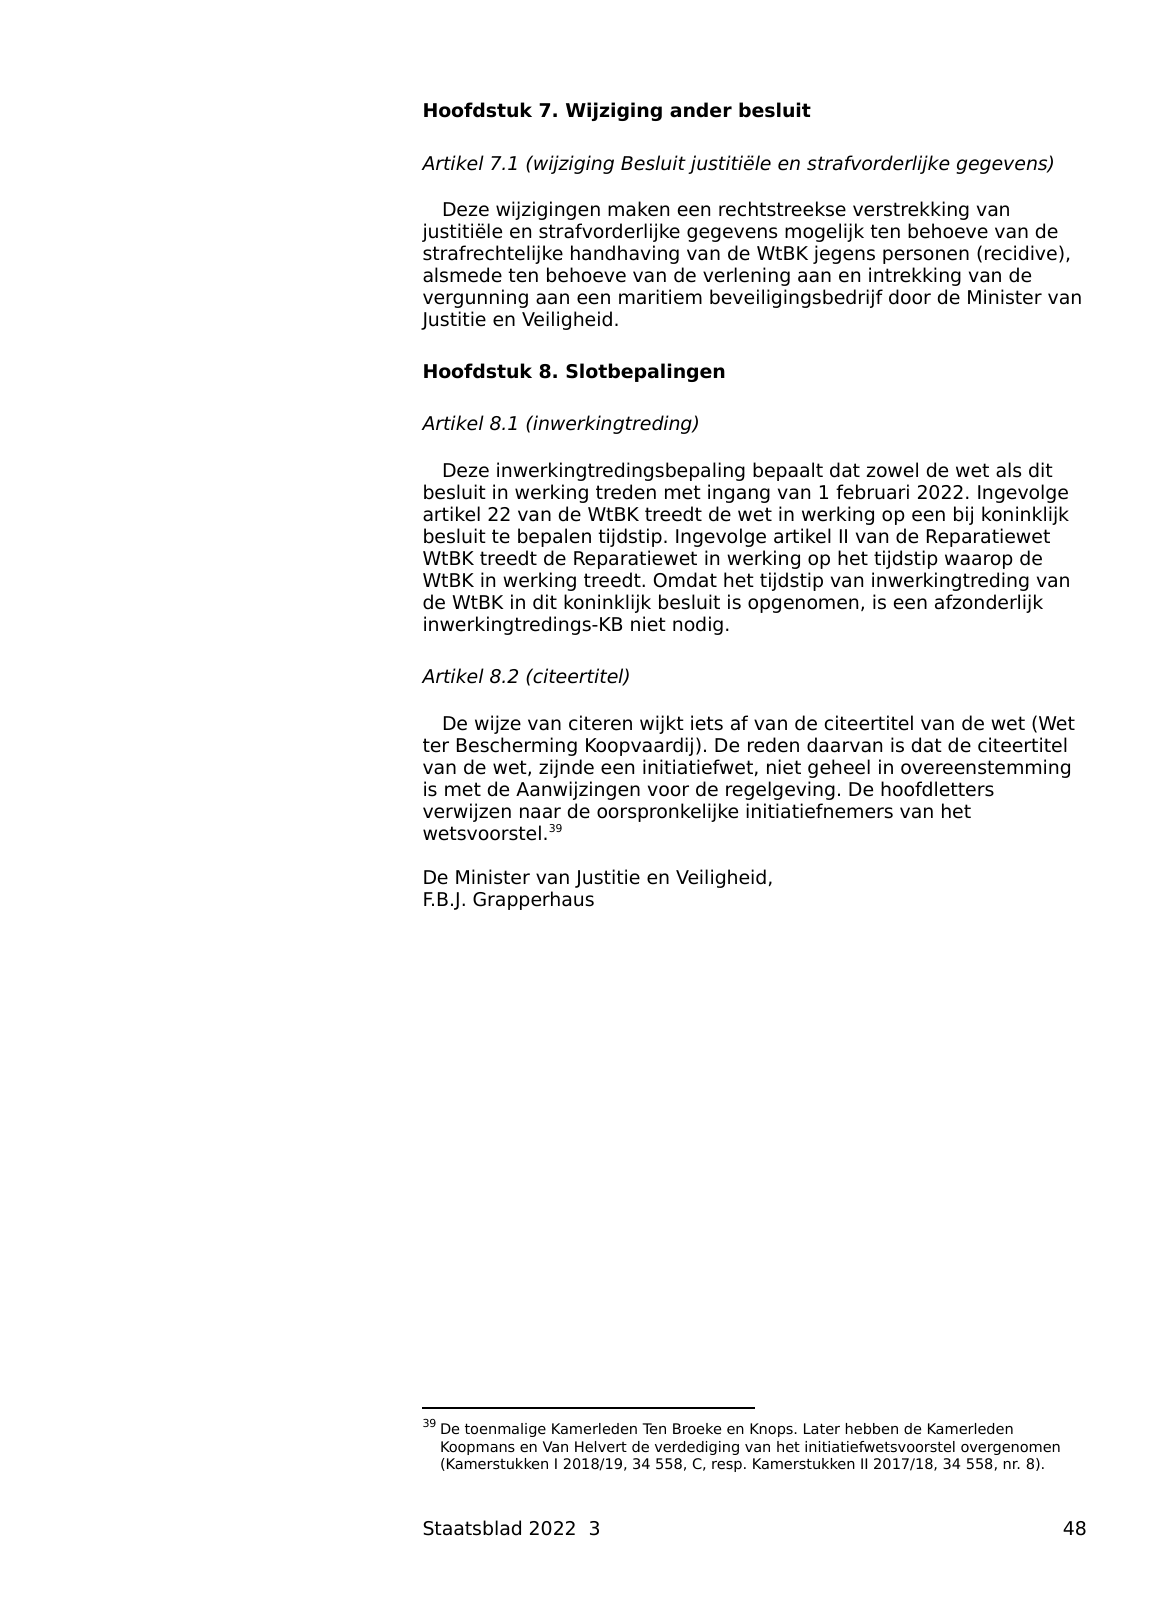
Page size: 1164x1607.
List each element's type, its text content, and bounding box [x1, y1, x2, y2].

subtitle Artikel 8.2 (citeertitel) [422, 666, 1087, 688]
text Deze wijzigingen maken een rechtstreekse verstrekking van justitiële en strafvorderlijke gegevens mogelijk ten behoeve van de strafrechtelijke handhaving van de WtBK jegens personen (recidive), alsmede ten behoeve van de verlening aan en intrekking van de vergunning aan een maritiem beveiligingsbedrijf door de Minister van Justitie en Veiligheid. [422, 199, 1087, 331]
subtitle Artikel 7.1 (wijziging Besluit justitiële en strafvorderlijke gegevens) [422, 152, 1087, 174]
subtitle Hoofdstuk 7. Wijziging ander besluit [422, 100, 1087, 122]
text De toenmalige Kamerleden Ten Broeke en Knops. Later hebben de Kamerleden Koopmans en Van Helvert de verdediging van het initiatiefwetsvoorstel overgenomen (Kamerstukken I 2018/19, 34 558, C, resp. Kamerstukken II 2017/18, 34 558, nr. 8). [422, 1417, 1087, 1473]
subtitle Hoofdstuk 8. Slotbepalingen [422, 361, 1087, 383]
text De wijze van citeren wijkt iets af van de citeertitel van de wet (Wet ter Bescherming Koopvaardij). De reden daarvan is dat de citeertitel van de wet, zijnde een initiatiefwet, niet geheel in overeenstemming is met de Aanwijzingen voor de regelgeving. De hoofdletters verwijzen naar de oorspronkelijke initiatiefnemers van het wetsvoorstel. [422, 713, 1087, 845]
text Deze inwerkingtredingsbepaling bepaalt dat zowel de wet als dit besluit in werking treden met ingang van 1 februari 2022. Ingevolge artikel 22 van de WtBK treedt de wet in werking op een bij koninklijk besluit te bepalen tijdstip. Ingevolge artikel II van de Reparatiewet WtBK treedt de Reparatiewet in werking op het tijdstip waarop de WtBK in werking treedt. Omdat het tijdstip van inwerkingtreding van de WtBK in dit koninklijk besluit is opgenomen, is een afzonderlijk inwerkingtredings-KB niet nodig. [422, 460, 1087, 636]
text De Minister van Justitie en Veiligheid, F.B.J. Grapperhaus [422, 867, 1087, 911]
subtitle Artikel 8.1 (inwerkingtreding) [422, 413, 1087, 435]
